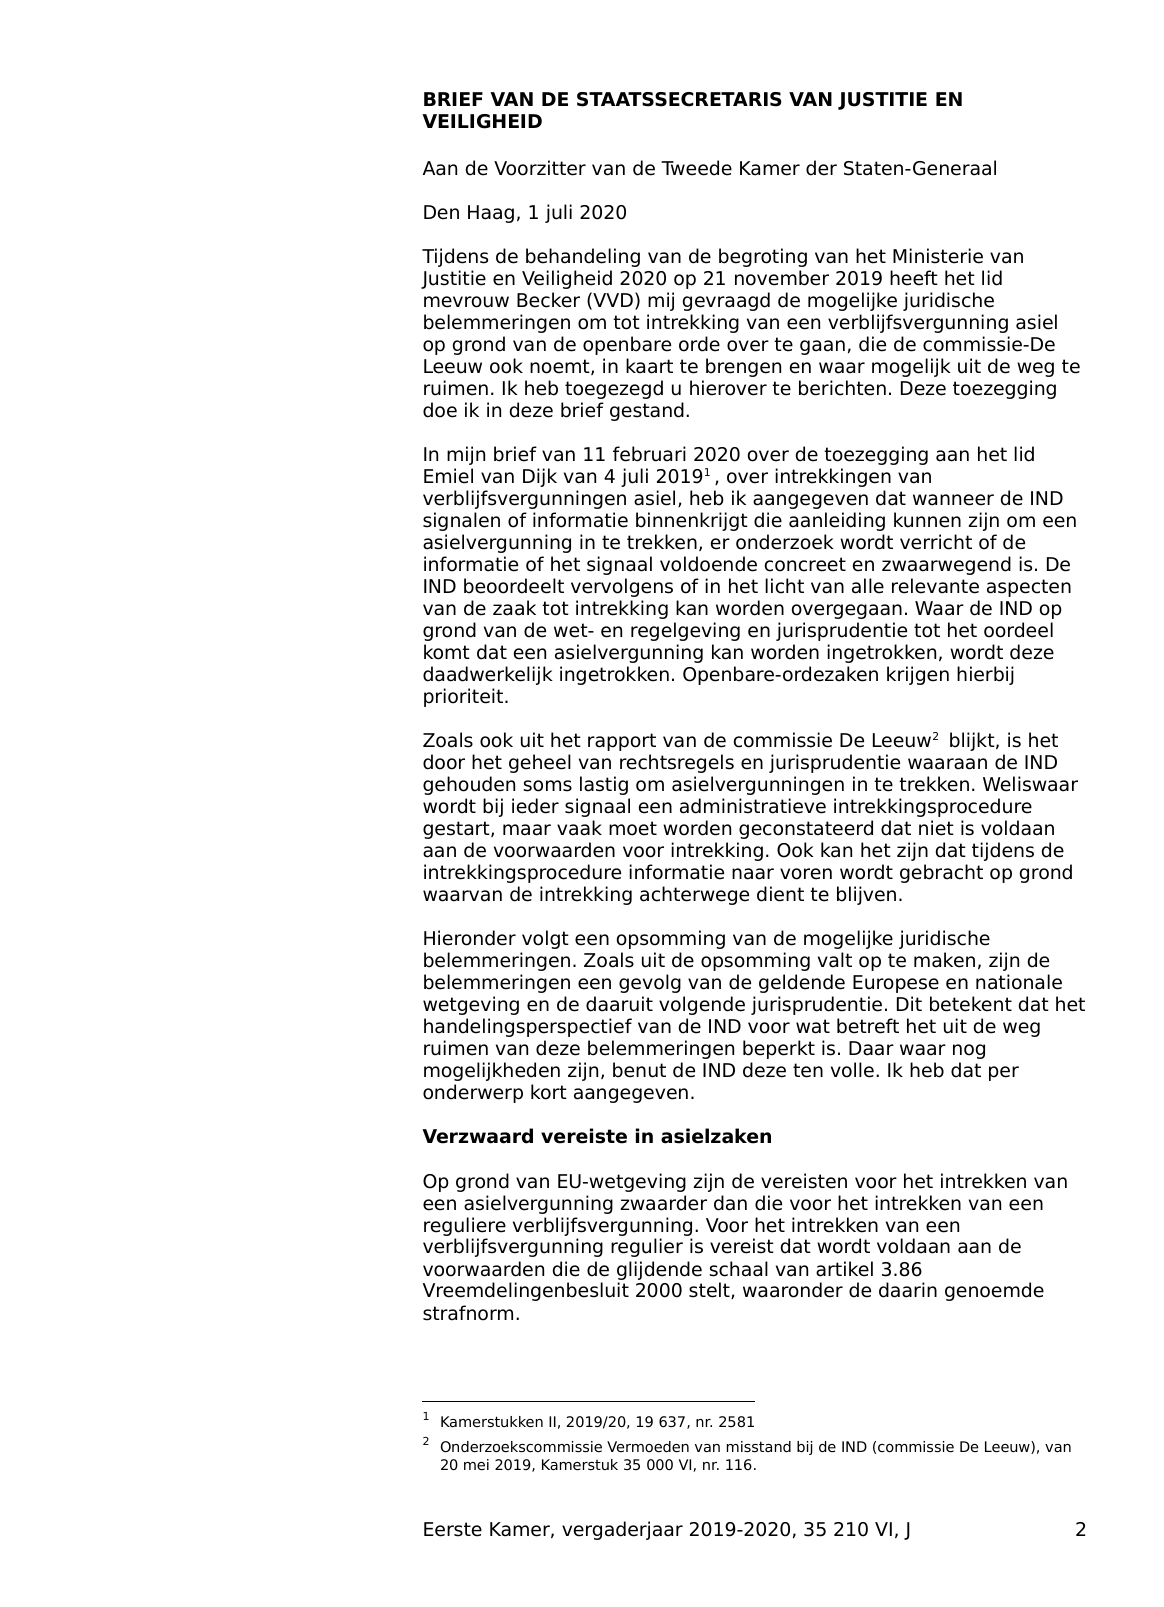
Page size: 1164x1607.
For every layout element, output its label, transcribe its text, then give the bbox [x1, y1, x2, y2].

text Kamerstukken II, 2019/20, 19 637, nr. 2581 [422, 1410, 1087, 1432]
subtitle Verzwaard vereiste in asielzaken [422, 1126, 1087, 1148]
text Onderzoekscommissie Vermoeden van misstand bij de IND (commissie De Leeuw), van 20 mei 2019, Kamerstuk 35 000 VI, nr. 116. [422, 1435, 1087, 1474]
text Hieronder volgt een opsomming van de mogelijke juridische belemmeringen. Zoals uit de opsomming valt op te maken, zijn de belemmeringen een gevolg van de geldende Europese en nationale wetgeving en de daaruit volgende jurisprudentie. Dit betekent dat het handelingsperspectief van de IND voor wat betreft het uit de weg ruimen van deze belemmeringen beperkt is. Daar waar nog mogelijkheden zijn, benut de IND deze ten volle. Ik heb dat per onderwerp kort aangegeven. [422, 928, 1087, 1104]
text In mijn brief van 11 februari 2020 over de toezegging aan het lid Emiel van Dijk van 4 juli 2019, over intrekkingen van verblijfsvergunningen asiel, heb ik aangegeven dat wanneer de IND signalen of informatie binnenkrijgt die aanleiding kunnen zijn om een asielvergunning in te trekken, er onderzoek wordt verricht of de informatie of het signaal voldoende concreet en zwaarwegend is. De IND beoordeelt vervolgens of in het licht van alle relevante aspecten van de zaak tot intrekking kan worden overgegaan. Waar de IND op grond van de wet- en regelgeving en jurisprudentie tot het oordeel komt dat een asielvergunning kan worden ingetrokken, wordt deze daadwerkelijk ingetrokken. Openbare-ordezaken krijgen hierbij prioriteit. [422, 444, 1087, 708]
text Tijdens de behandeling van de begroting van het Ministerie van Justitie en Veiligheid 2020 op 21 november 2019 heeft het lid mevrouw Becker (VVD) mij gevraagd de mogelijke juridische belemmeringen om tot intrekking van een verblijfsvergunning asiel op grond van de openbare orde over te gaan, die de commissie-De Leeuw ook noemt, in kaart te brengen en waar mogelijk uit de weg te ruimen. Ik heb toegezegd u hierover te berichten. Deze toezegging doe ik in deze brief gestand. [422, 246, 1087, 422]
subtitle BRIEF VAN DE STAATSSECRETARIS VAN JUSTITIE EN VEILIGHEID [422, 89, 1087, 133]
text Den Haag, 1 juli 2020 [422, 202, 1087, 224]
text Op grond van EU-wetgeving zijn de vereisten voor het intrekken van een asielvergunning zwaarder dan die voor het intrekken van een reguliere verblijfsvergunning. Voor het intrekken van een verblijfsvergunning regulier is vereist dat wordt voldaan aan de voorwaarden die de glijdende schaal van artikel 3.86 Vreemdelingenbesluit 2000 stelt, waaronder de daarin genoemde strafnorm. [422, 1171, 1087, 1324]
text Zoals ook uit het rapport van de commissie De Leeuw blijkt, is het door het geheel van rechtsregels en jurisprudentie waaraan de IND gehouden soms lastig om asielvergunningen in te trekken. Weliswaar wordt bij ieder signaal een administratieve intrekkingsprocedure gestart, maar vaak moet worden geconstateerd dat niet is voldaan aan de voorwaarden voor intrekking. Ook kan het zijn dat tijdens de intrekkingsprocedure informatie naar voren wordt gebracht op grond waarvan de intrekking achterwege dient te blijven. [422, 730, 1087, 906]
text Aan de Voorzitter van de Tweede Kamer der Staten-Generaal [422, 158, 1087, 180]
